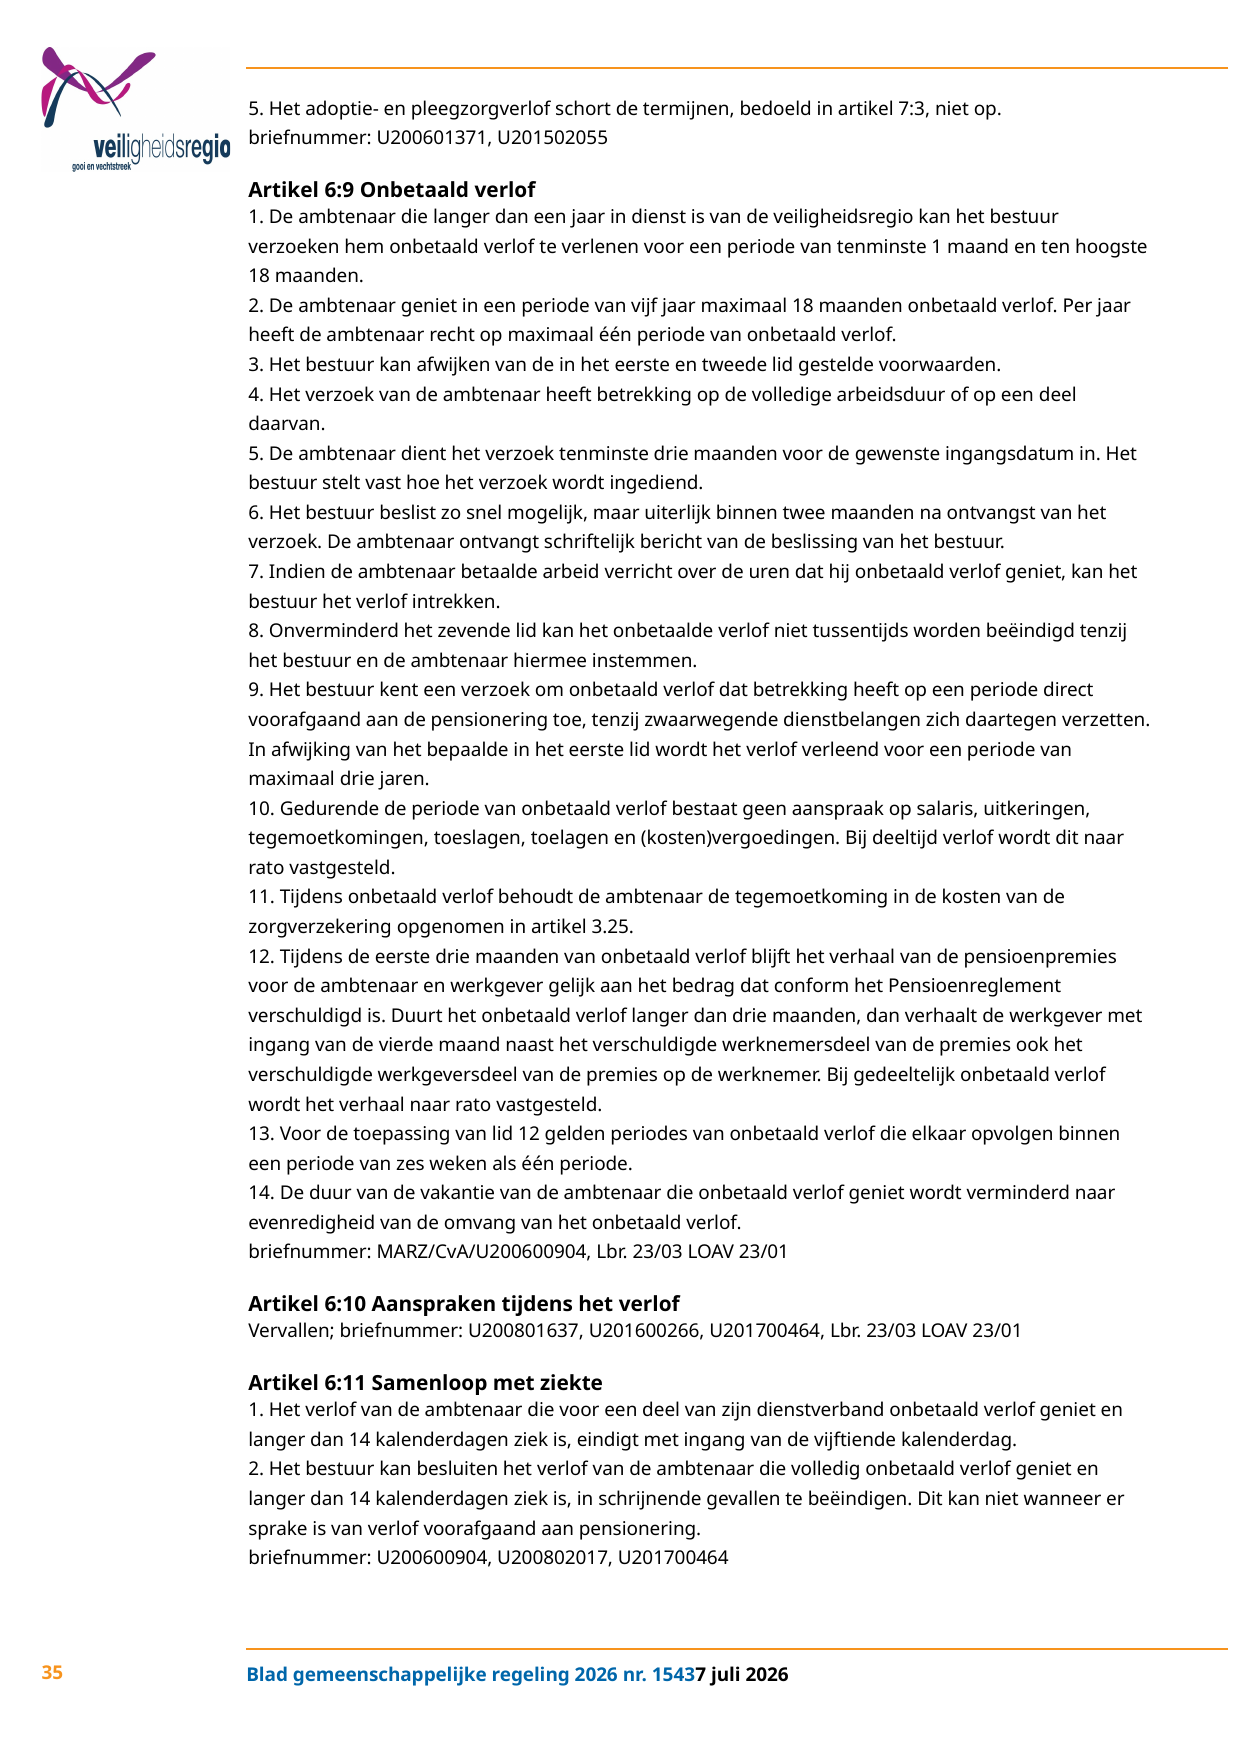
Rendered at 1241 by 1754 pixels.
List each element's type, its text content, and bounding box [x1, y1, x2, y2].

text briefnummer: U200601371, U201502055 [248, 124, 1152, 150]
text briefnummer: MARZ/CvA/U200600904, Lbr. 23/03 LOAV 23/01 [248, 1239, 1152, 1264]
text 1. De ambtenaar die langer dan een jaar in dienst is van de veiligheidsregio kan het bestuur verzoeken hem onbetaald verlof te verlenen voor een periode van tenminste 1 maand en ten hoogste 18 maanden. [248, 203, 1152, 288]
text 2. De ambtenaar geniet in een periode van vijf jaar maximaal 18 maanden onbetaald verlof. Per jaar heeft de ambtenaar recht op maximaal één periode van onbetaald verlof. [248, 292, 1152, 347]
text Artikel 6:9 Onbetaald verlof [248, 175, 1152, 203]
text 9. Het bestuur kent een verzoek om onbetaald verlof dat betrekking heeft op een periode direct voorafgaand aan de pensionering toe, tenzij zwaarwegende dienstbelangen zich daartegen verzetten. In afwijking van het bepaalde in het eerste lid wordt het verlof verleend voor een periode van maximaal drie jaren. [248, 677, 1152, 791]
text 6. Het bestuur beslist zo snel mogelijk, maar uiterlijk binnen twee maanden na ontvangst van het verzoek. De ambtenaar ontvangt schriftelijk bericht van de beslissing van het bestuur. [248, 499, 1152, 554]
text 4. Het verzoek van de ambtenaar heeft betrekking op de volledige arbeidsduur of op een deel daarvan. [248, 381, 1152, 436]
text 14. De duur van de vakantie van de ambtenaar die onbetaald verlof geniet wordt verminderd naar evenredigheid van de omvang van het onbetaald verlof. [248, 1179, 1152, 1235]
text briefnummer: U200600904, U200802017, U201700464 [248, 1544, 1152, 1570]
text 5. Het adoptie- en pleegzorgverlof schort de termijnen, bedoeld in artikel 7:3, niet op. [248, 95, 1152, 121]
text 5. De ambtenaar dient het verzoek tenminste drie maanden voor de gewenste ingangsdatum in. Het bestuur stelt vast hoe het verzoek wordt ingediend. [248, 440, 1152, 495]
text 8. Onverminderd het zevende lid kan het onbetaalde verlof niet tussentijds worden beëindigd tenzij het bestuur en de ambtenaar hiermee instemmen. [248, 617, 1152, 673]
text Artikel 6:10 Aanspraken tijdens het verlof [248, 1289, 1152, 1317]
text Vervallen; briefnummer: U200801637, U201600266, U201700464, Lbr. 23/03 LOAV 23/01 [248, 1317, 1152, 1343]
text 12. Tijdens de eerste drie maanden van onbetaald verlof blijft het verhaal van de pensioenpremies voor de ambtenaar en werkgever gelijk aan het bedrag dat conform het Pensioenreglement verschuldigd is. Duurt het onbetaald verlof langer dan drie maanden, dan verhaalt de werkgever met ingang van de vierde maand naast het verschuldigde werknemersdeel van de premies ook het verschuldigde werkgeversdeel van de premies op de werknemer. Bij gedeeltelijk onbetaald verlof wordt het verhaal naar rato vastgesteld. [248, 943, 1152, 1116]
text 2. Het bestuur kan besluiten het verlof van de ambtenaar die volledig onbetaald verlof geniet en langer dan 14 kalenderdagen ziek is, in schrijnende gevallen te beëindigen. Dit kan niet wanneer er sprake is van verlof voorafgaand aan pensionering. [248, 1456, 1152, 1540]
text 1. Het verlof van de ambtenaar die voor een deel van zijn dienstverband onbetaald verlof geniet en langer dan 14 kalenderdagen ziek is, eindigt met ingang van de vijftiende kalenderdag. [248, 1396, 1152, 1452]
text Artikel 6:11 Samenloop met ziekte [248, 1368, 1152, 1396]
text 10. Gedurende de periode van onbetaald verlof bestaat geen aanspraak op salaris, uitkeringen, tegemoetkomingen, toeslagen, toelagen en (kosten)vergoedingen. Bij deeltijd verlof wordt dit naar rato vastgesteld. [248, 795, 1152, 880]
text 7. Indien de ambtenaar betaalde arbeid verricht over de uren dat hij onbetaald verlof geniet, kan het bestuur het verlof intrekken. [248, 558, 1152, 613]
text 13. Voor de toepassing van lid 12 gelden periodes van onbetaald verlof die elkaar opvolgen binnen een periode van zes weken als één periode. [248, 1120, 1152, 1176]
picture [41, 47, 231, 172]
text 11. Tijdens onbetaald verlof behoudt de ambtenaar de tegemoetkoming in de kosten van de zorgverzekering opgenomen in artikel 3.25. [248, 884, 1152, 939]
text 3. Het bestuur kan afwijken van de in het eerste en tweede lid gestelde voorwaarden. [248, 351, 1152, 377]
